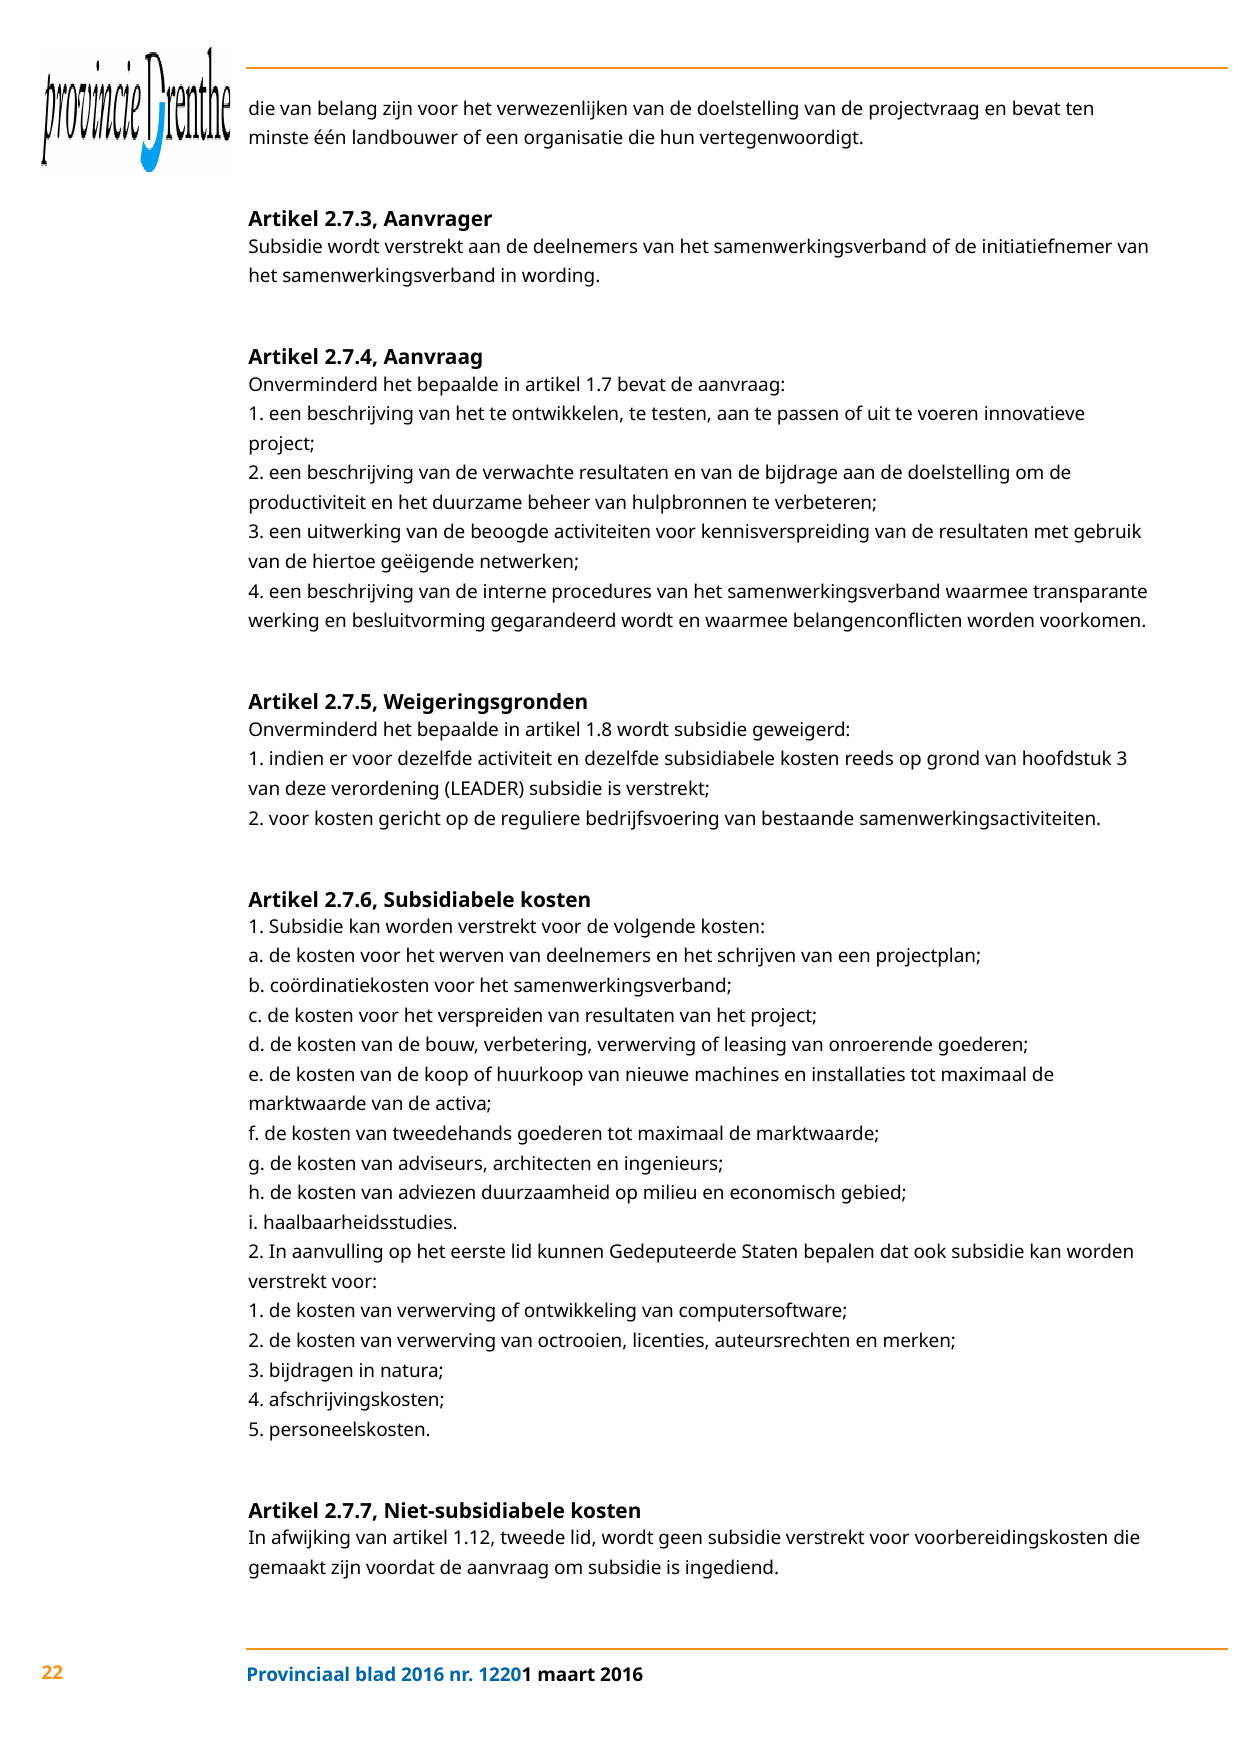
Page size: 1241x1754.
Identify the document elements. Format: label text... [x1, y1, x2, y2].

text 2. In aanvulling op het eerste lid kunnen Gedeputeerde Staten bepalen dat ook subsidie kan worden verstrekt voor: [248, 1238, 1152, 1294]
text d. de kosten van de bouw, verbetering, verwerving of leasing van onroerende goederen; [248, 1031, 1152, 1057]
text 1. de kosten van verwerving of ontwikkeling van computersoftware; [248, 1298, 1152, 1323]
text 3. bijdragen in natura; [248, 1357, 1152, 1383]
text Onverminderd het bepaalde in artikel 1.7 bevat de aanvraag: [248, 371, 1152, 397]
text 3. een uitwerking van de beoogde activiteiten voor kennisverspreiding van de resultaten met gebruik van de hiertoe geëigende netwerken; [248, 519, 1152, 574]
text Onverminderd het bepaalde in artikel 1.8 wordt subsidie geweigerd: [248, 716, 1152, 742]
text die van belang zijn voor het verwezenlijken van de doelstelling van de projectvraag en bevat ten minste één landbouwer of een organisatie die hun vertegenwoordigt. [248, 95, 1152, 150]
text 4. afschrijvingskosten; [248, 1386, 1152, 1412]
text 4. een beschrijving van de interne procedures van het samenwerkingsverband waarmee transparante werking en besluitvorming gegarandeerd wordt en waarmee belangenconflicten worden voorkomen. [248, 578, 1152, 633]
text b. coördinatiekosten voor het samenwerkingsverband; [248, 972, 1152, 998]
text 2. een beschrijving van de verwachte resultaten en van de bijdrage aan de doelstelling om de productiviteit en het duurzame beheer van hulpbronnen te verbeteren; [248, 459, 1152, 515]
text Artikel 2.7.3, Aanvrager [248, 204, 1152, 233]
text Artikel 2.7.5, Weigeringsgronden [248, 687, 1152, 716]
text c. de kosten voor het verspreiden van resultaten van het project; [248, 1002, 1152, 1028]
text e. de kosten van de koop of huurkoop van nieuwe machines en installaties tot maximaal de marktwaarde van de activa; [248, 1061, 1152, 1116]
text 2. de kosten van verwerving van octrooien, licenties, auteursrechten en merken; [248, 1327, 1152, 1353]
text a. de kosten voor het werven van deelnemers en het schrijven van een projectplan; [248, 943, 1152, 968]
text 2. voor kosten gericht op de reguliere bedrijfsvoering van bestaande samenwerkingsactiviteiten. [248, 805, 1152, 830]
text g. de kosten van adviseurs, architecten en ingenieurs; [248, 1150, 1152, 1176]
text f. de kosten van tweedehands goederen tot maximaal de marktwaarde; [248, 1120, 1152, 1146]
text Artikel 2.7.6, Subsidiabele kosten [248, 885, 1152, 913]
text Artikel 2.7.4, Aanvraag [248, 342, 1152, 371]
text h. de kosten van adviezen duurzaamheid op milieu en economisch gebied; [248, 1179, 1152, 1205]
picture [41, 47, 231, 172]
text 1. Subsidie kan worden verstrekt voor de volgende kosten: [248, 913, 1152, 939]
text i. haalbaarheidsstudies. [248, 1209, 1152, 1235]
text 1. een beschrijving van het te ontwikkelen, te testen, aan te passen of uit te voeren innovatieve project; [248, 400, 1152, 456]
text Artikel 2.7.7, Niet-subsidiabele kosten [248, 1496, 1152, 1524]
text 5. personeelskosten. [248, 1416, 1152, 1442]
text Subsidie wordt verstrekt aan de deelnemers van het samenwerkingsverband of de initiatiefnemer van het samenwerkingsverband in wording. [248, 233, 1152, 288]
text In afwijking van artikel 1.12, tweede lid, wordt geen subsidie verstrekt voor voorbereidingskosten die gemaakt zijn voordat de aanvraag om subsidie is ingediend. [248, 1524, 1152, 1580]
text 1. indien er voor dezelfde activiteit en dezelfde subsidiabele kosten reeds op grond van hoofdstuk 3 van deze verordening (LEADER) subsidie is verstrekt; [248, 746, 1152, 801]
